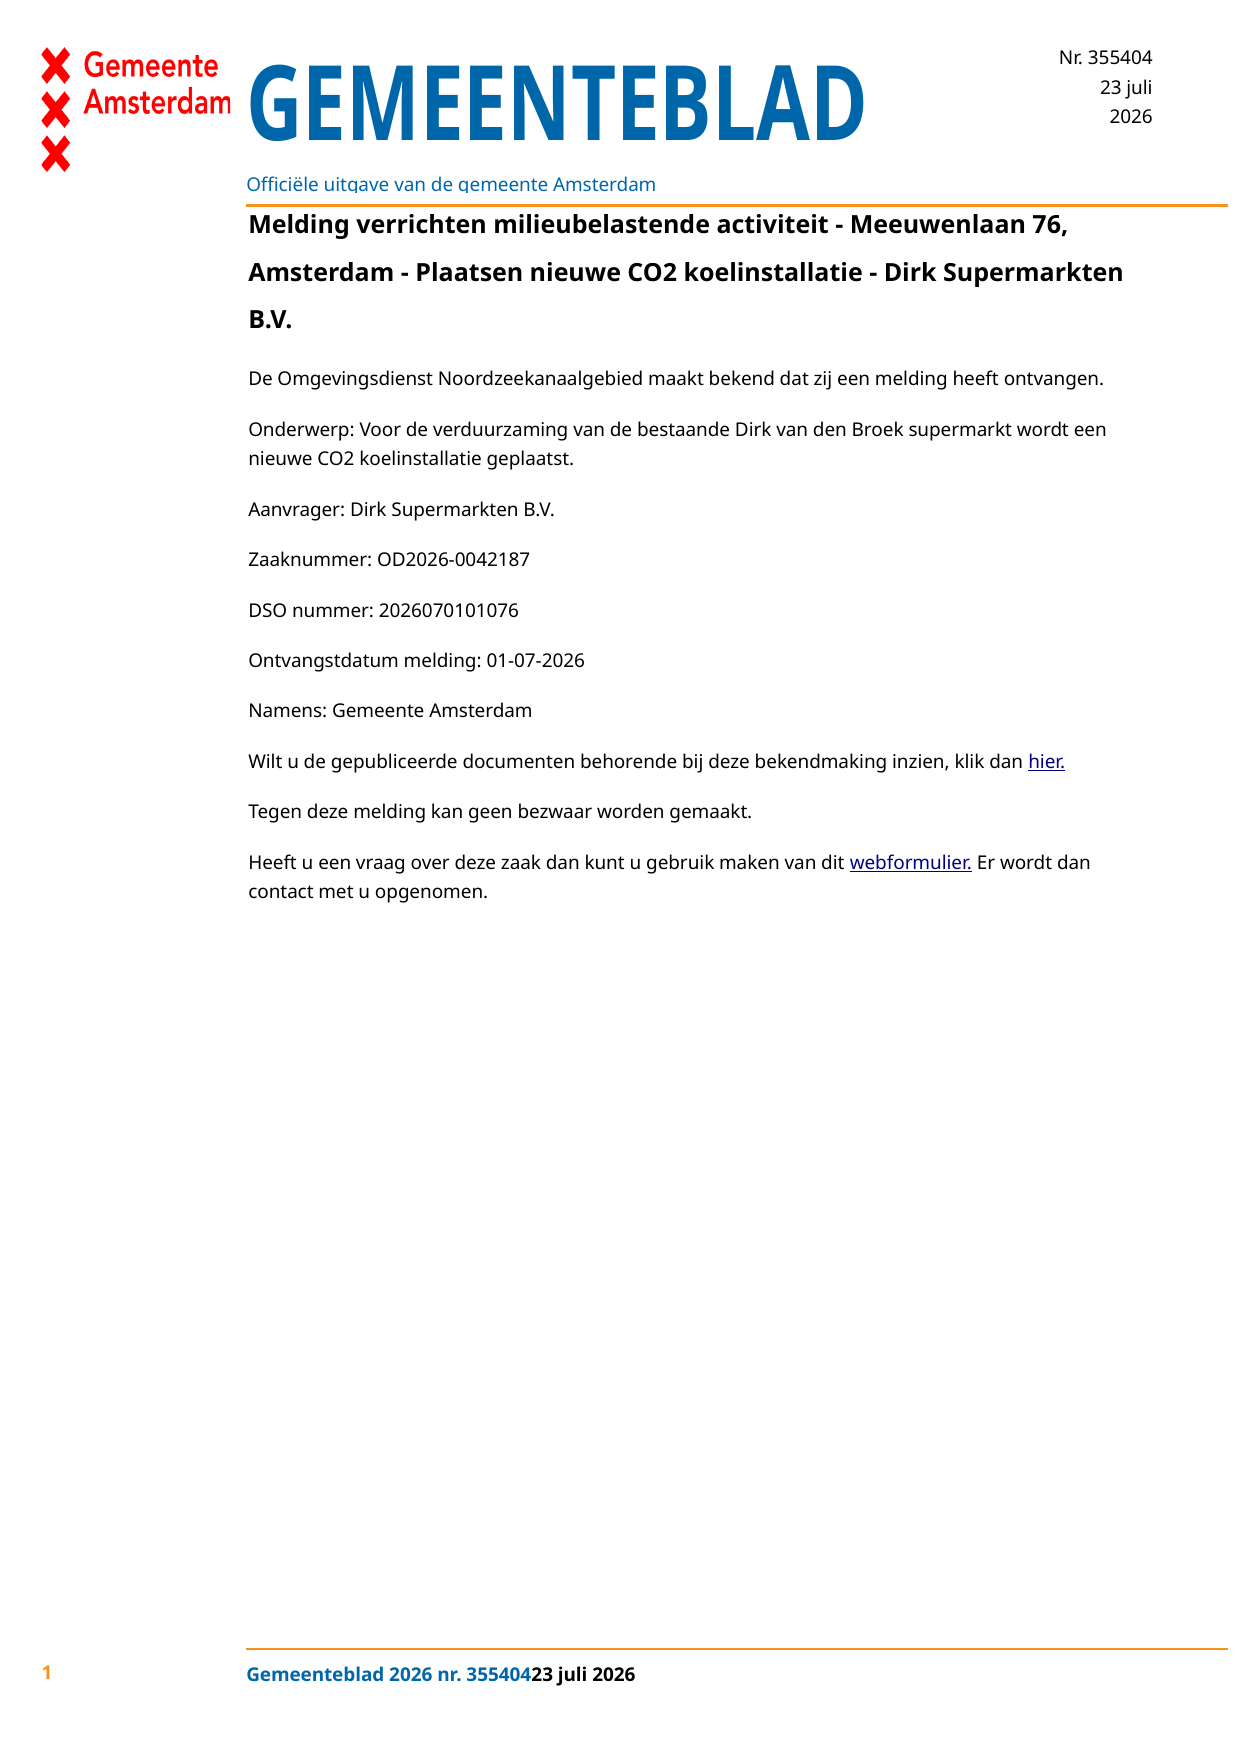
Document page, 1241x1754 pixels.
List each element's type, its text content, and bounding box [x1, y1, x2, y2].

text DSO nummer: 2026070101076 [248, 597, 1152, 622]
text Wilt u de gepubliceerde documenten behorende bij deze bekendmaking inzien, klik dan hier. [248, 748, 1152, 774]
text Aanvrager: Dirk Supermarkten B.V. [248, 496, 1152, 522]
text Zaaknummer: OD2026-0042187 [248, 546, 1152, 572]
picture [41, 47, 231, 172]
text Ontvangstdatum melding: 01-07-2026 [248, 647, 1152, 673]
text De Omgevingsdienst Noordzeekanaalgebied maakt bekend dat zij een melding heeft ontvangen. [248, 366, 1152, 391]
text Heeft u een vraag over deze zaak dan kunt u gebruik maken van dit webformulier. Er wordt dan contact met u opgenomen. [248, 849, 1152, 904]
text Melding verrichten milieubelastende activiteit - Meeuwenlaan 76, Amsterdam - Plaatsen nieuwe CO2 koelinstallatie - Dirk Supermarkten B.V. [248, 207, 1152, 336]
text Namens: Gemeente Amsterdam [248, 698, 1152, 723]
text Onderwerp: Voor de verduurzaming van de bestaande Dirk van den Broek supermarkt wordt een nieuwe CO2 koelinstallatie geplaatst. [248, 416, 1152, 471]
text Tegen deze melding kan geen bezwaar worden gemaakt. [248, 798, 1152, 824]
